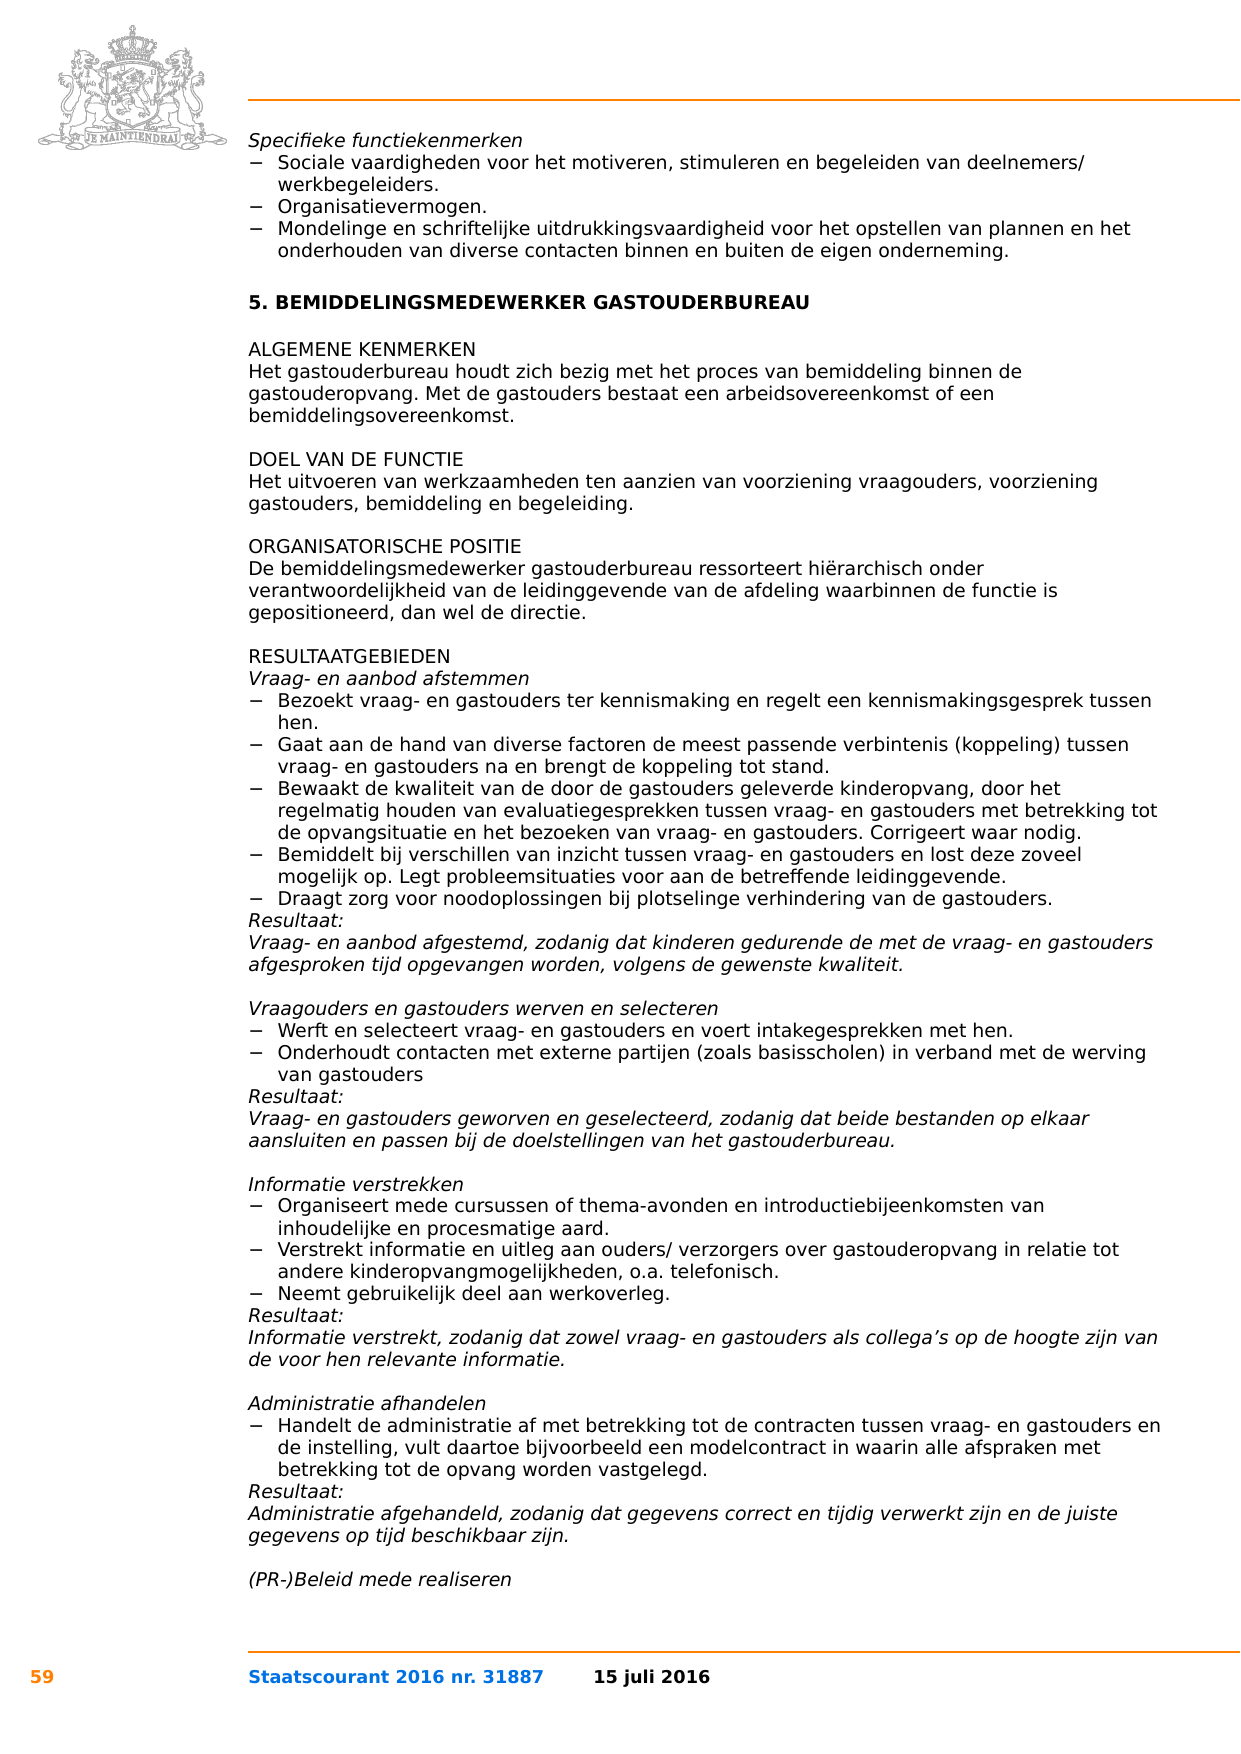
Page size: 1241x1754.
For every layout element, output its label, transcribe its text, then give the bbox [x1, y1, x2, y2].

text Vraagouders en gastouders werven en selecteren [248, 998, 1163, 1020]
text − Bewaakt de kwaliteit van de door de gastouders geleverde kinderopvang, door het regelmatig houden van evaluatiegesprekken tussen vraag- en gastouders met betrekking tot de opvangsituatie en het bezoeken van vraag- en gastouders. Corrigeert waar nodig. [248, 778, 1163, 844]
text − Sociale vaardigheden voor het motiveren, stimuleren en begeleiden van deelnemers/ werkbegeleiders. [248, 152, 1163, 196]
text − Organisatievermogen. [248, 196, 1163, 218]
subtitle 5. BEMIDDELINGSMEDEWERKER GASTOUDERBUREAU [248, 292, 1163, 314]
text Informatie verstrekken [248, 1173, 1163, 1195]
picture [38, 25, 227, 150]
text Resultaat: [248, 1305, 1163, 1327]
text − Bezoekt vraag- en gastouders ter kennismaking en regelt een kennismakingsgesprek tussen hen. [248, 690, 1163, 734]
text − Handelt de administratie af met betrekking tot de contracten tussen vraag- en gastouders en de instelling, vult daartoe bijvoorbeeld een modelcontract in waarin alle afspraken met betrekking tot de opvang worden vastgelegd. [248, 1415, 1163, 1481]
text Administratie afhandelen [248, 1393, 1163, 1415]
text ORGANISATORISCHE POSITIE [248, 536, 1163, 558]
text DOEL VAN DE FUNCTIE [248, 448, 1163, 471]
text − Bemiddelt bij verschillen van inzicht tussen vraag- en gastouders en lost deze zoveel mogelijk op. Legt probleemsituaties voor aan de betreffende leidinggevende. [248, 844, 1163, 888]
text − Onderhoudt contacten met externe partijen (zoals basisscholen) in verband met de werving van gastouders [248, 1042, 1163, 1086]
text Vraag- en aanbod afstemmen [248, 668, 1163, 690]
text Het uitvoeren van werkzaamheden ten aanzien van voorziening vraagouders, voorziening gastouders, bemiddeling en begeleiding. [248, 471, 1163, 514]
text Resultaat: [248, 1086, 1163, 1108]
text ALGEMENE KENMERKEN [248, 339, 1163, 361]
text Informatie verstrekt, zodanig dat zowel vraag- en gastouders als collega’s op de hoogte zijn van de voor hen relevante informatie. [248, 1327, 1163, 1371]
text De bemiddelingsmedewerker gastouderbureau ressorteert hiërarchisch onder verantwoordelijkheid van de leidinggevende van de afdeling waarbinnen de functie is gepositioneerd, dan wel de directie. [248, 558, 1163, 624]
text − Organiseert mede cursussen of thema-avonden en introductiebijeenkomsten van inhoudelijke en procesmatige aard. [248, 1195, 1163, 1239]
text Specifieke functiekenmerken [248, 130, 1163, 152]
text Resultaat: [248, 910, 1163, 932]
text RESULTAATGEBIEDEN [248, 646, 1163, 668]
text − Verstrekt informatie en uitleg aan ouders/ verzorgers over gastouderopvang in relatie tot andere kinderopvangmogelijkheden, o.a. telefonisch. [248, 1239, 1163, 1283]
text − Draagt zorg voor noodoplossingen bij plotselinge verhindering van de gastouders. [248, 888, 1163, 910]
text − Mondelinge en schriftelijke uitdrukkingsvaardigheid voor het opstellen van plannen en het onderhouden van diverse contacten binnen en buiten de eigen onderneming. [248, 218, 1163, 262]
text Vraag- en aanbod afgestemd, zodanig dat kinderen gedurende de met de vraag- en gastouders afgesproken tijd opgevangen worden, volgens de gewenste kwaliteit. [248, 932, 1163, 976]
text Het gastouderbureau houdt zich bezig met het proces van bemiddeling binnen de gastouderopvang. Met de gastouders bestaat een arbeidsovereenkomst of een bemiddelingsovereenkomst. [248, 361, 1163, 427]
text (PR-)Beleid mede realiseren [248, 1569, 1163, 1591]
text − Neemt gebruikelijk deel aan werkoverleg. [248, 1283, 1163, 1305]
text − Gaat aan de hand van diverse factoren de meest passende verbintenis (koppeling) tussen vraag- en gastouders na en brengt de koppeling tot stand. [248, 734, 1163, 778]
text Administratie afgehandeld, zodanig dat gegevens correct en tijdig verwerkt zijn en de juiste gegevens op tijd beschikbaar zijn. [248, 1503, 1163, 1547]
text Vraag- en gastouders geworven en geselecteerd, zodanig dat beide bestanden op elkaar aansluiten en passen bij de doelstellingen van het gastouderbureau. [248, 1108, 1163, 1152]
text Resultaat: [248, 1481, 1163, 1503]
text − Werft en selecteert vraag- en gastouders en voert intakegesprekken met hen. [248, 1020, 1163, 1042]
